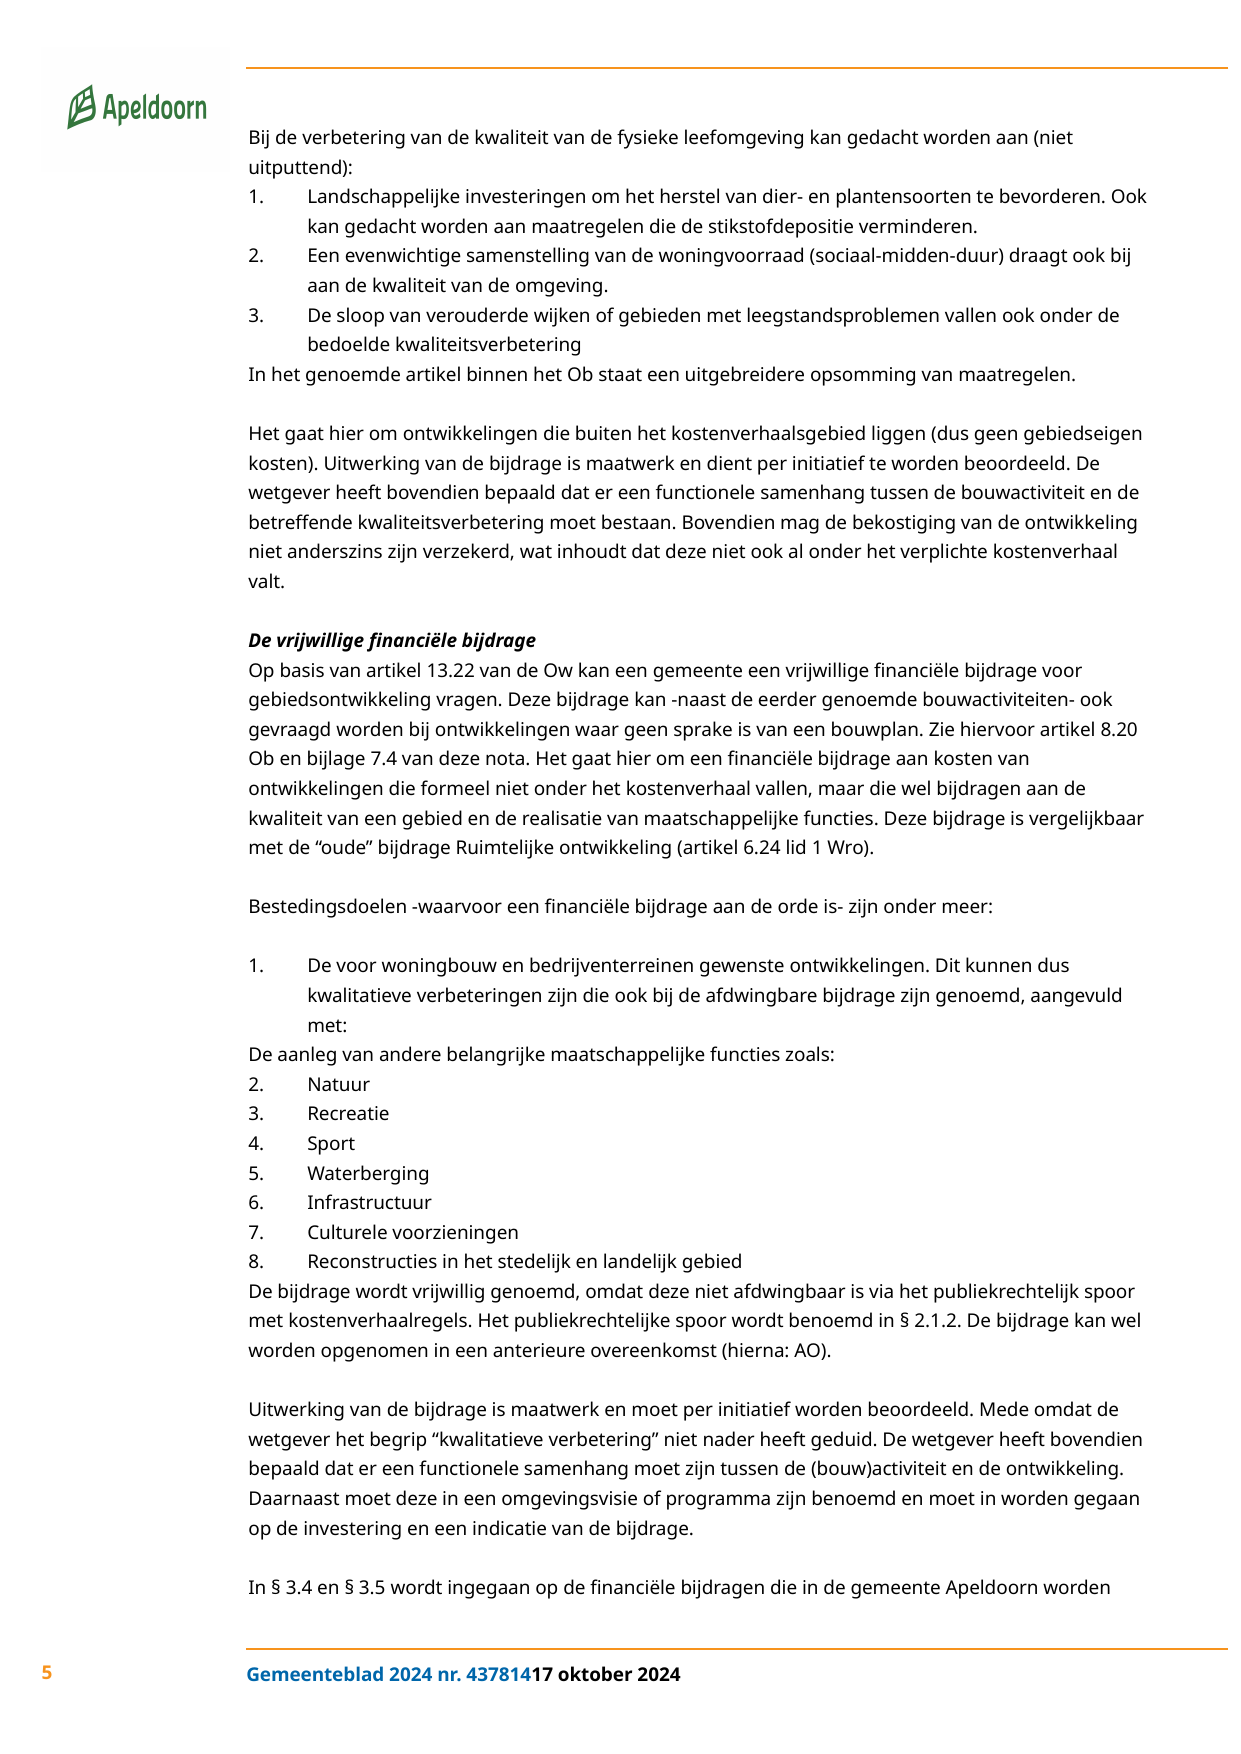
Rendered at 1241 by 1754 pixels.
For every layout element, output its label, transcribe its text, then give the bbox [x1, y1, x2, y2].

text De vrijwillige financiële bijdrage [248, 627, 1152, 653]
text In § 3.4 en § 3.5 wordt ingegaan op de financiële bijdragen die in de gemeente Apeldoorn worden [248, 1574, 1152, 1600]
list Recreatie [248, 1101, 1152, 1126]
text Op basis van artikel 13.22 van de Ow kan een gemeente een vrijwillige financiële bijdrage voor gebiedsontwikkeling vragen. Deze bijdrage kan -naast de eerder genoemde bouwactiviteiten- ook gevraagd worden bij ontwikkelingen waar geen sprake is van een bouwplan. Zie hiervoor artikel 8.20 Ob en bijlage 7.4 van deze nota. Het gaat hier om een financiële bijdrage aan kosten van ontwikkelingen die formeel niet onder het kostenverhaal vallen, maar die wel bijdragen aan de kwaliteit van een gebied en de realisatie van maatschappelijke functies. Deze bijdrage is vergelijkbaar met de “oude” bijdrage Ruimtelijke ontwikkeling (artikel 6.24 lid 1 Wro). [248, 657, 1152, 860]
list Sport [248, 1130, 1152, 1156]
list Culturele voorzieningen [248, 1219, 1152, 1245]
list Landschappelijke investeringen om het herstel van dier- en plantensoorten te bevorderen. Ook kan gedacht worden aan maatregelen die de stikstofdepositie verminderen. [248, 183, 1152, 239]
list Infrastructuur [248, 1189, 1152, 1215]
text In het genoemde artikel binnen het Ob staat een uitgebreidere opsomming van maatregelen. [248, 361, 1152, 387]
list De sloop van verouderde wijken of gebieden met leegstandsproblemen vallen ook onder de bedoelde kwaliteitsverbetering [248, 302, 1152, 357]
list Een evenwichtige samenstelling van de woningvoorraad (sociaal-midden-duur) draagt ook bij aan de kwaliteit van de omgeving. [248, 243, 1152, 298]
text De aanleg van andere belangrijke maatschappelijke functies zoals: [248, 1041, 1152, 1067]
text Uitwerking van de bijdrage is maatwerk en moet per initiatief worden beoordeeld. Mede omdat de wetgever het begrip “kwalitatieve verbetering” niet nader heeft geduid. De wetgever heeft bovendien bepaald dat er een functionele samenhang moet zijn tussen de (bouw)activiteit en de ontwikkeling. Daarnaast moet deze in een omgevingsvisie of programma zijn benoemd en moet in worden gegaan op de investering en een indicatie van de bijdrage. [248, 1396, 1152, 1541]
list Reconstructies in het stedelijk en landelijk gebied [248, 1248, 1152, 1274]
text Bij de verbetering van de kwaliteit van de fysieke leefomgeving kan gedacht worden aan (niet uitputtend): [248, 124, 1152, 180]
list Waterberging [248, 1160, 1152, 1186]
text Bestedingsdoelen -waarvoor een financiële bijdrage aan de orde is- zijn onder meer: [248, 893, 1152, 919]
list De voor woningbouw en bedrijventerreinen gewenste ontwikkelingen. Dit kunnen dus kwalitatieve verbeteringen zijn die ook bij de afdwingbare bijdrage zijn genoemd, aangevuld met: [248, 953, 1152, 1038]
picture [41, 47, 231, 172]
text De bijdrage wordt vrijwillig genoemd, omdat deze niet afdwingbaar is via het publiekrechtelijk spoor met kostenverhaalregels. Het publiekrechtelijke spoor wordt benoemd in § 2.1.2. De bijdrage kan wel worden opgenomen in een anterieure overeenkomst (hierna: AO). [248, 1278, 1152, 1363]
list Natuur [248, 1071, 1152, 1097]
text Het gaat hier om ontwikkelingen die buiten het kostenverhaalsgebied liggen (dus geen gebiedseigen kosten). Uitwerking van de bijdrage is maatwerk en dient per initiatief te worden beoordeeld. De wetgever heeft bovendien bepaald dat er een functionele samenhang tussen de bouwactiviteit en de betreffende kwaliteitsverbetering moet bestaan. Bovendien mag de bekostiging van de ontwikkeling niet anderszins zijn verzekerd, wat inhoudt dat deze niet ook al onder het verplichte kostenverhaal valt. [248, 420, 1152, 594]
